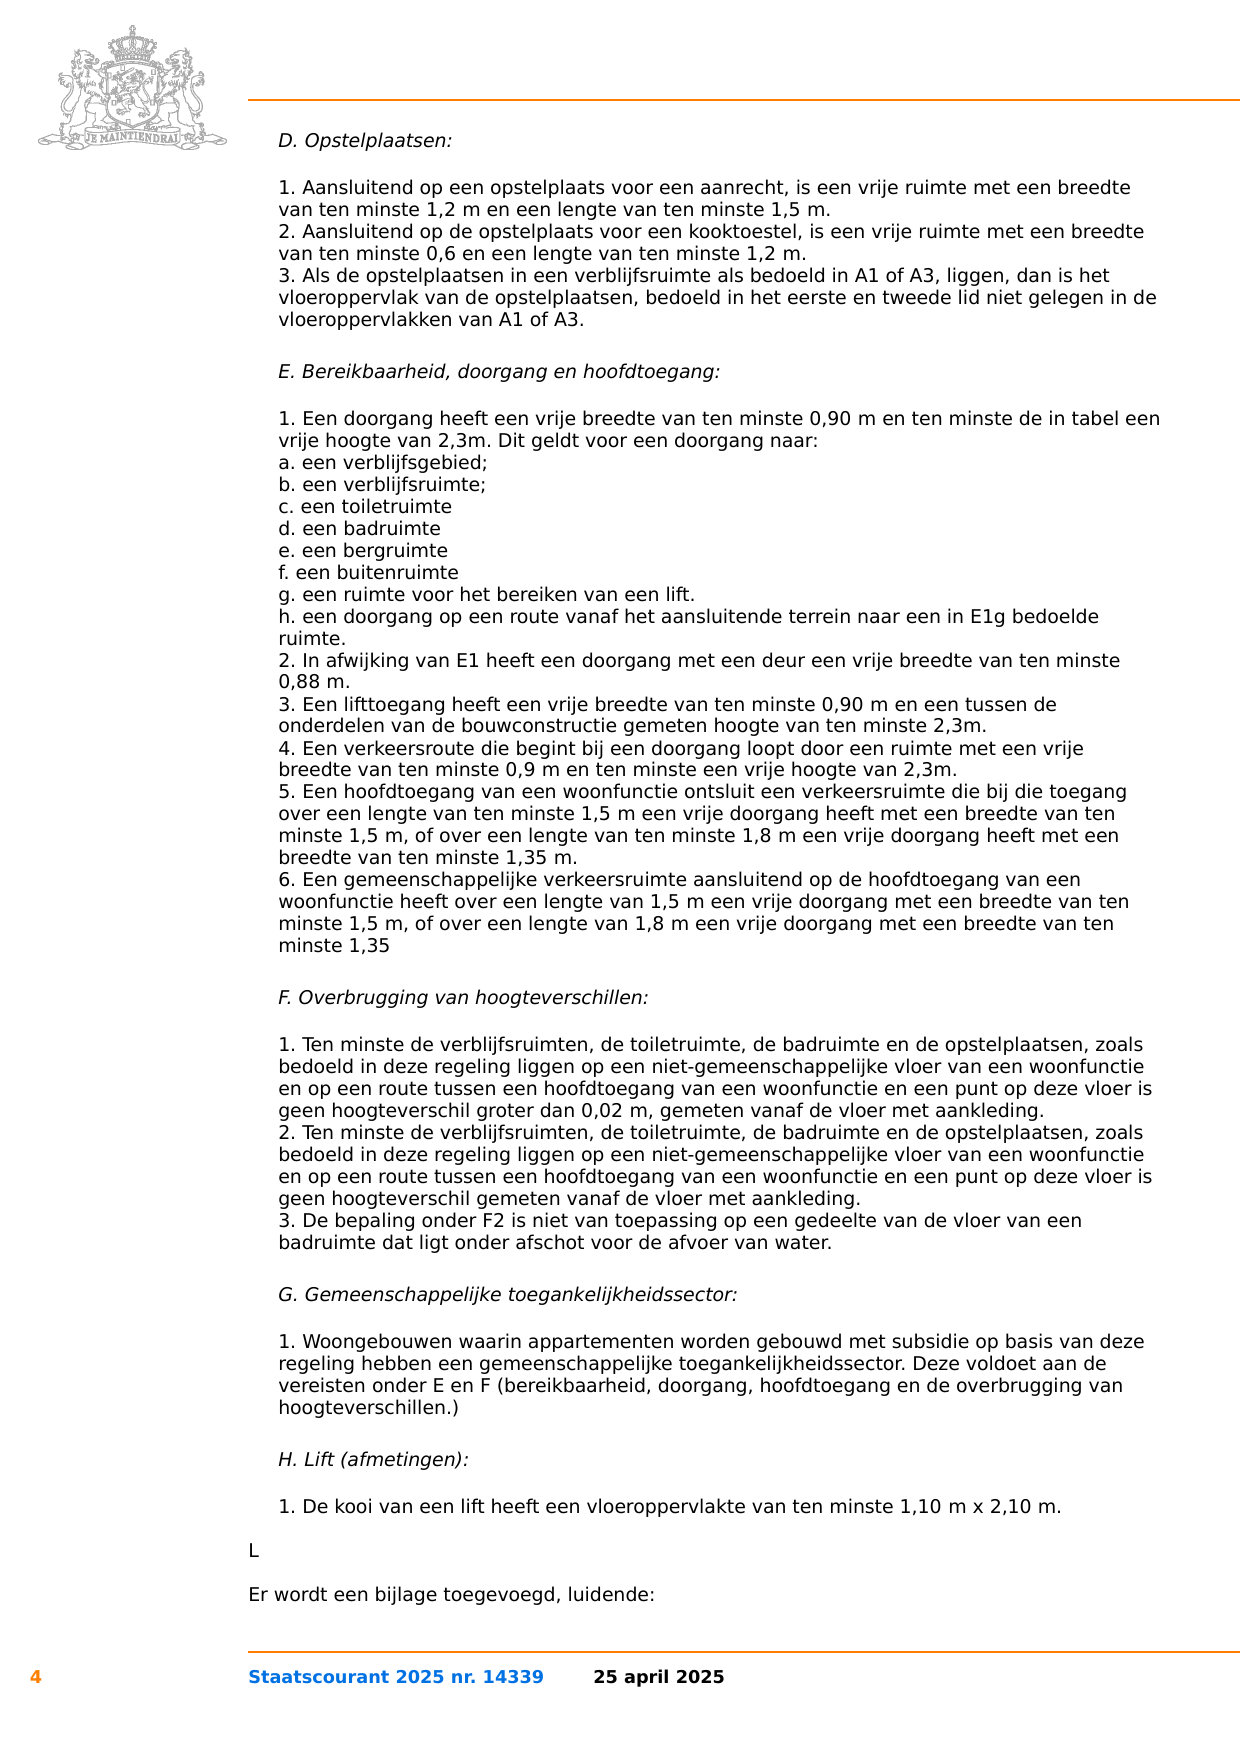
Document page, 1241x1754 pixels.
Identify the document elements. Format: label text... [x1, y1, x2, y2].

text e. een bergruimte [278, 539, 1163, 562]
text 2. In afwijking van E1 heeft een doorgang met een deur een vrije breedte van ten minste 0,88 m. [278, 649, 1163, 693]
text 1. De kooi van een lift heeft een vloeroppervlakte van ten minste 1,10 m x 2,10 m. [278, 1496, 1163, 1518]
text 1. Ten minste de verblijfsruimten, de toiletruimte, de badruimte en de opstelplaatsen, zoals bedoeld in deze regeling liggen op een niet-gemeenschappelijke vloer van een woonfunctie en op een route tussen een hoofdtoegang van een woonfunctie en een punt op deze vloer is geen hoogteverschil groter dan 0,02 m, gemeten vanaf de vloer met aankleding. [278, 1034, 1163, 1122]
text 3. De bepaling onder F2 is niet van toepassing op een gedeelte van de vloer van een badruimte dat ligt onder afschot voor de afvoer van water. [278, 1210, 1163, 1254]
subtitle E. Bereikbaarheid, doorgang en hoofdtoegang: [278, 361, 1163, 383]
subtitle G. Gemeenschappelijke toegankelijkheidssector: [278, 1284, 1163, 1306]
text 5. Een hoofdtoegang van een woonfunctie ontsluit een verkeersruimte die bij die toegang over een lengte van ten minste 1,5 m een vrije doorgang heeft met een breedte van ten minste 1,5 m, of over een lengte van ten minste 1,8 m een vrije doorgang heeft met een breedte van ten minste 1,35 m. [278, 781, 1163, 869]
text L [248, 1540, 1163, 1562]
text b. een verblijfsruimte; [278, 474, 1163, 496]
text 4. Een verkeersroute die begint bij een doorgang loopt door een ruimte met een vrije breedte van ten minste 0,9 m en ten minste een vrije hoogte van 2,3m. [278, 737, 1163, 781]
text 1. Woongebouwen waarin appartementen worden gebouwd met subsidie op basis van deze regeling hebben een gemeenschappelijke toegankelijkheidssector. Deze voldoet aan de vereisten onder E en F (bereikbaarheid, doorgang, hoofdtoegang en de overbrugging van hoogteverschillen.) [278, 1331, 1163, 1419]
text a. een verblijfsgebied; [278, 452, 1163, 474]
text 2. Ten minste de verblijfsruimten, de toiletruimte, de badruimte en de opstelplaatsen, zoals bedoeld in deze regeling liggen op een niet-gemeenschappelijke vloer van een woonfunctie en op een route tussen een hoofdtoegang van een woonfunctie en een punt op deze vloer is geen hoogteverschil gemeten vanaf de vloer met aankleding. [278, 1122, 1163, 1210]
text f. een buitenruimte [278, 562, 1163, 583]
text g. een ruimte voor het bereiken van een lift. [278, 583, 1163, 606]
text c. een toiletruimte [278, 496, 1163, 518]
subtitle D. Opstelplaatsen: [278, 130, 1163, 152]
text Er wordt een bijlage toegevoegd, luidende: [248, 1583, 1163, 1606]
text 3. Een lifttoegang heeft een vrije breedte van ten minste 0,90 m en een tussen de onderdelen van de bouwconstructie gemeten hoogte van ten minste 2,3m. [278, 693, 1163, 737]
picture [38, 25, 227, 150]
text 3. Als de opstelplaatsen in een verblijfsruimte als bedoeld in A1 of A3, liggen, dan is het vloeroppervlak van de opstelplaatsen, bedoeld in het eerste en tweede lid niet gelegen in de vloeroppervlakken van A1 of A3. [278, 265, 1163, 331]
text 2. Aansluitend op de opstelplaats voor een kooktoestel, is een vrije ruimte met een breedte van ten minste 0,6 en een lengte van ten minste 1,2 m. [278, 221, 1163, 265]
text h. een doorgang op een route vanaf het aansluitende terrein naar een in E1g bedoelde ruimte. [278, 606, 1163, 649]
text 1. Een doorgang heeft een vrije breedte van ten minste 0,90 m en ten minste de in tabel een vrije hoogte van 2,3m. Dit geldt voor een doorgang naar: [278, 408, 1163, 452]
text d. een badruimte [278, 518, 1163, 539]
text 1. Aansluitend op een opstelplaats voor een aanrecht, is een vrije ruimte met een breedte van ten minste 1,2 m en een lengte van ten minste 1,5 m. [278, 177, 1163, 221]
subtitle F. Overbrugging van hoogteverschillen: [278, 987, 1163, 1009]
text 6. Een gemeenschappelijke verkeersruimte aansluitend op de hoofdtoegang van een woonfunctie heeft over een lengte van 1,5 m een vrije doorgang met een breedte van ten minste 1,5 m, of over een lengte van 1,8 m een vrije doorgang met een breedte van ten minste 1,35 [278, 869, 1163, 957]
subtitle H. Lift (afmetingen): [278, 1449, 1163, 1471]
